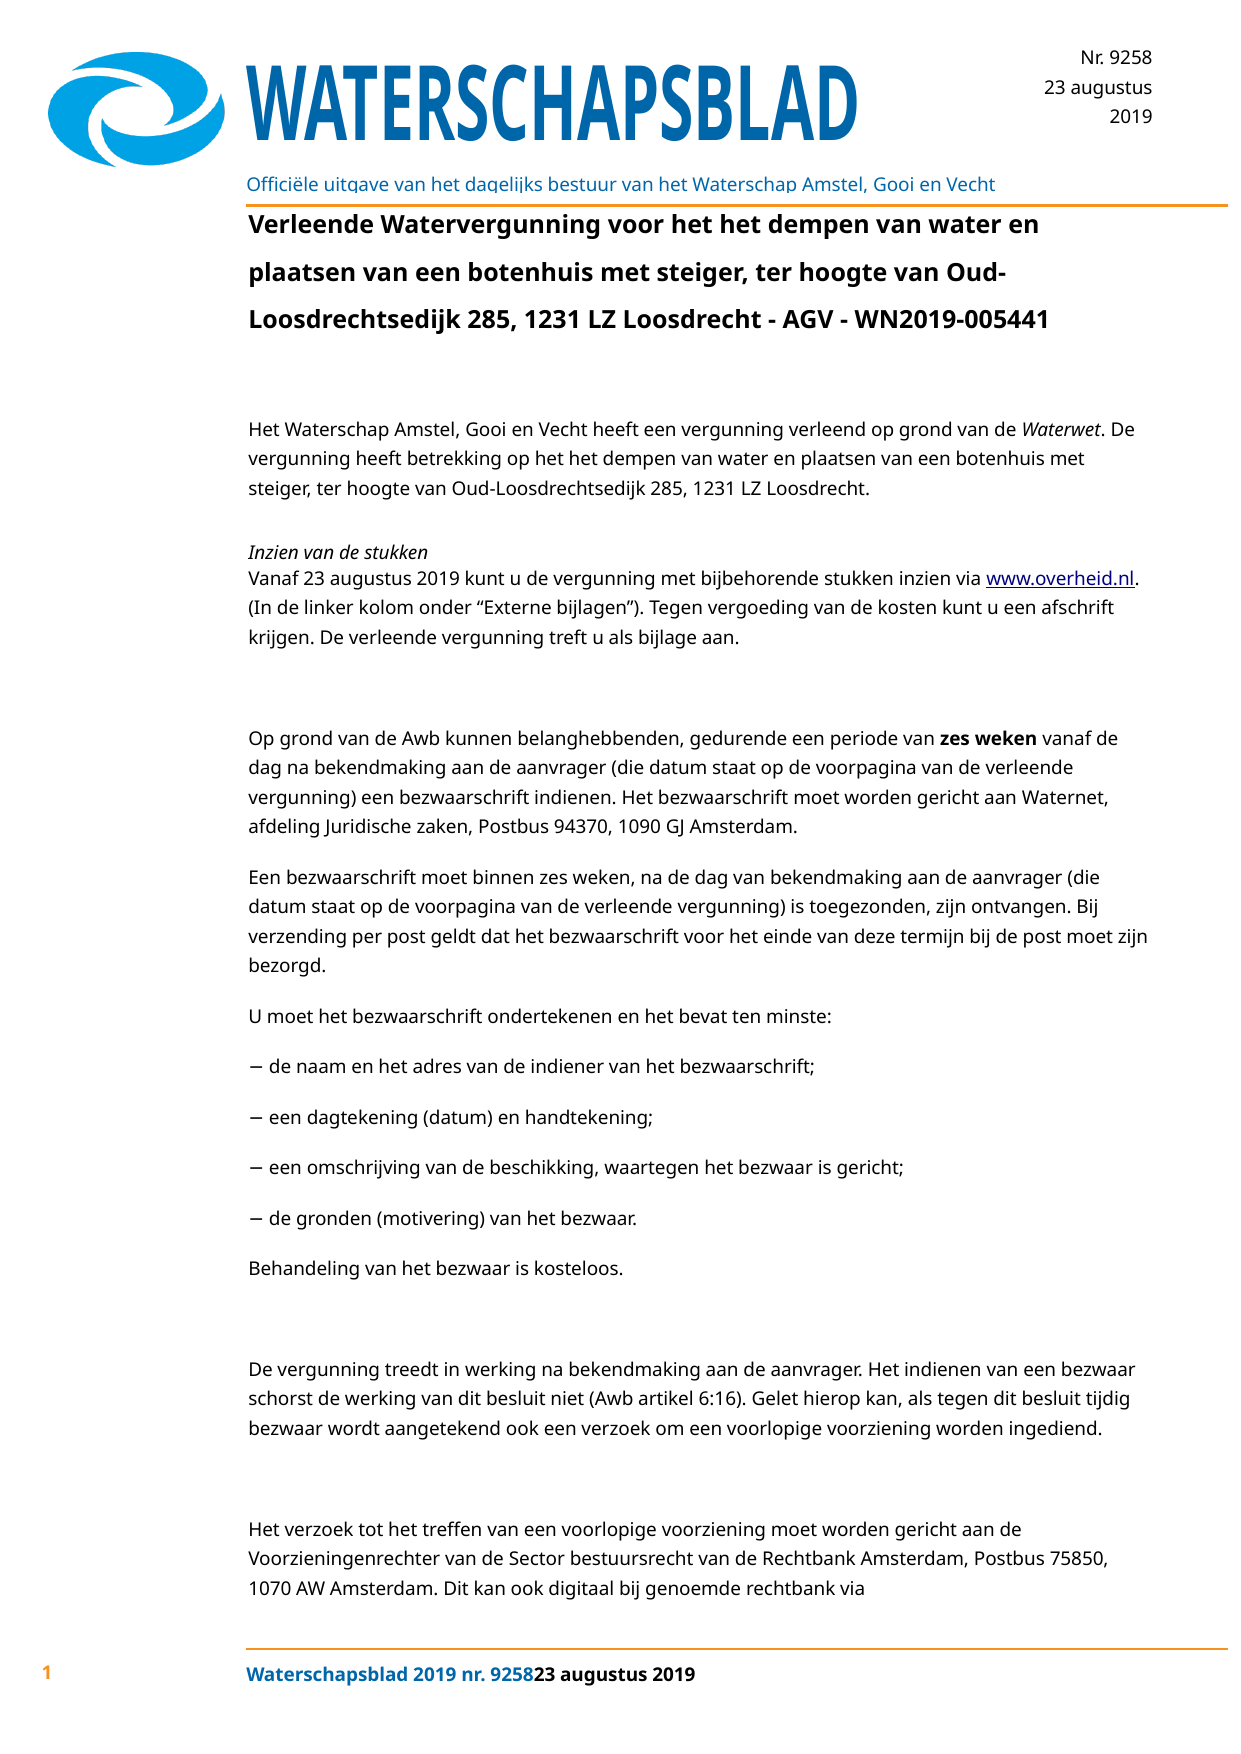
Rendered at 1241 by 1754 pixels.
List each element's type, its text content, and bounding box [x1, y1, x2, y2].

text − de gronden (motivering) van het bezwaar. [248, 1205, 1152, 1231]
text Het Waterschap Amstel, Gooi en Vecht heeft een vergunning verleend op grond van de Waterwet. De vergunning heeft betrekking op het het dempen van water en plaatsen van een botenhuis met steiger, ter hoogte van Oud-Loosdrechtsedijk 285, 1231 LZ Loosdrecht. [248, 416, 1152, 501]
text − een omschrijving van de beschikking, waartegen het bezwaar is gericht; [248, 1154, 1152, 1180]
picture [41, 47, 231, 172]
text De vergunning treedt in werking na bekendmaking aan de aanvrager. Het indienen van een bezwaar schorst de werking van dit besluit niet (Awb artikel 6:16). Gelet hierop kan, als tegen dit besluit tijdig bezwaar wordt aangetekend ook een verzoek om een voorlopige voorziening worden ingediend. [248, 1356, 1152, 1441]
text Inzien van de stukken [248, 539, 1152, 565]
text Het verzoek tot het treffen van een voorlopige voorziening moet worden gericht aan de Voorzieningenrechter van de Sector bestuursrecht van de Rechtbank Amsterdam, Postbus 75850, 1070 AW Amsterdam. Dit kan ook digitaal bij genoemde rechtbank via [248, 1516, 1152, 1601]
text U moet het bezwaarschrift ondertekenen en het bevat ten minste: [248, 1003, 1152, 1029]
text Behandeling van het bezwaar is kosteloos. [248, 1255, 1152, 1281]
text Verleende Watervergunning voor het het dempen van water en plaatsen van een botenhuis met steiger, ter hoogte van Oud-Loosdrechtsedijk 285, 1231 LZ Loosdrecht - AGV - WN2019-005441 [248, 207, 1152, 336]
text Op grond van de Awb kunnen belanghebbenden, gedurende een periode van zes weken vanaf de dag na bekendmaking aan de aanvrager (die datum staat op de voorpagina van de verleende vergunning) een bezwaarschrift indienen. Het bezwaarschrift moet worden gericht aan Waternet, afdeling Juridische zaken, Postbus 94370, 1090 GJ Amsterdam. [248, 725, 1152, 839]
text Vanaf 23 augustus 2019 kunt u de vergunning met bijbehorende stukken inzien via www.overheid.nl. (In de linker kolom onder “Externe bijlagen”). Tegen vergoeding van de kosten kunt u een afschrift krijgen. De verleende vergunning treft u als bijlage aan. [248, 565, 1152, 650]
text − een dagtekening (datum) en handtekening; [248, 1104, 1152, 1130]
text Een bezwaarschrift moet binnen zes weken, na de dag van bekendmaking aan de aanvrager (die datum staat op de voorpagina van de verleende vergunning) is toegezonden, zijn ontvangen. Bij verzending per post geldt dat het bezwaarschrift voor het einde van deze termijn bij de post moet zijn bezorgd. [248, 864, 1152, 978]
text − de naam en het adres van de indiener van het bezwaarschrift; [248, 1053, 1152, 1079]
